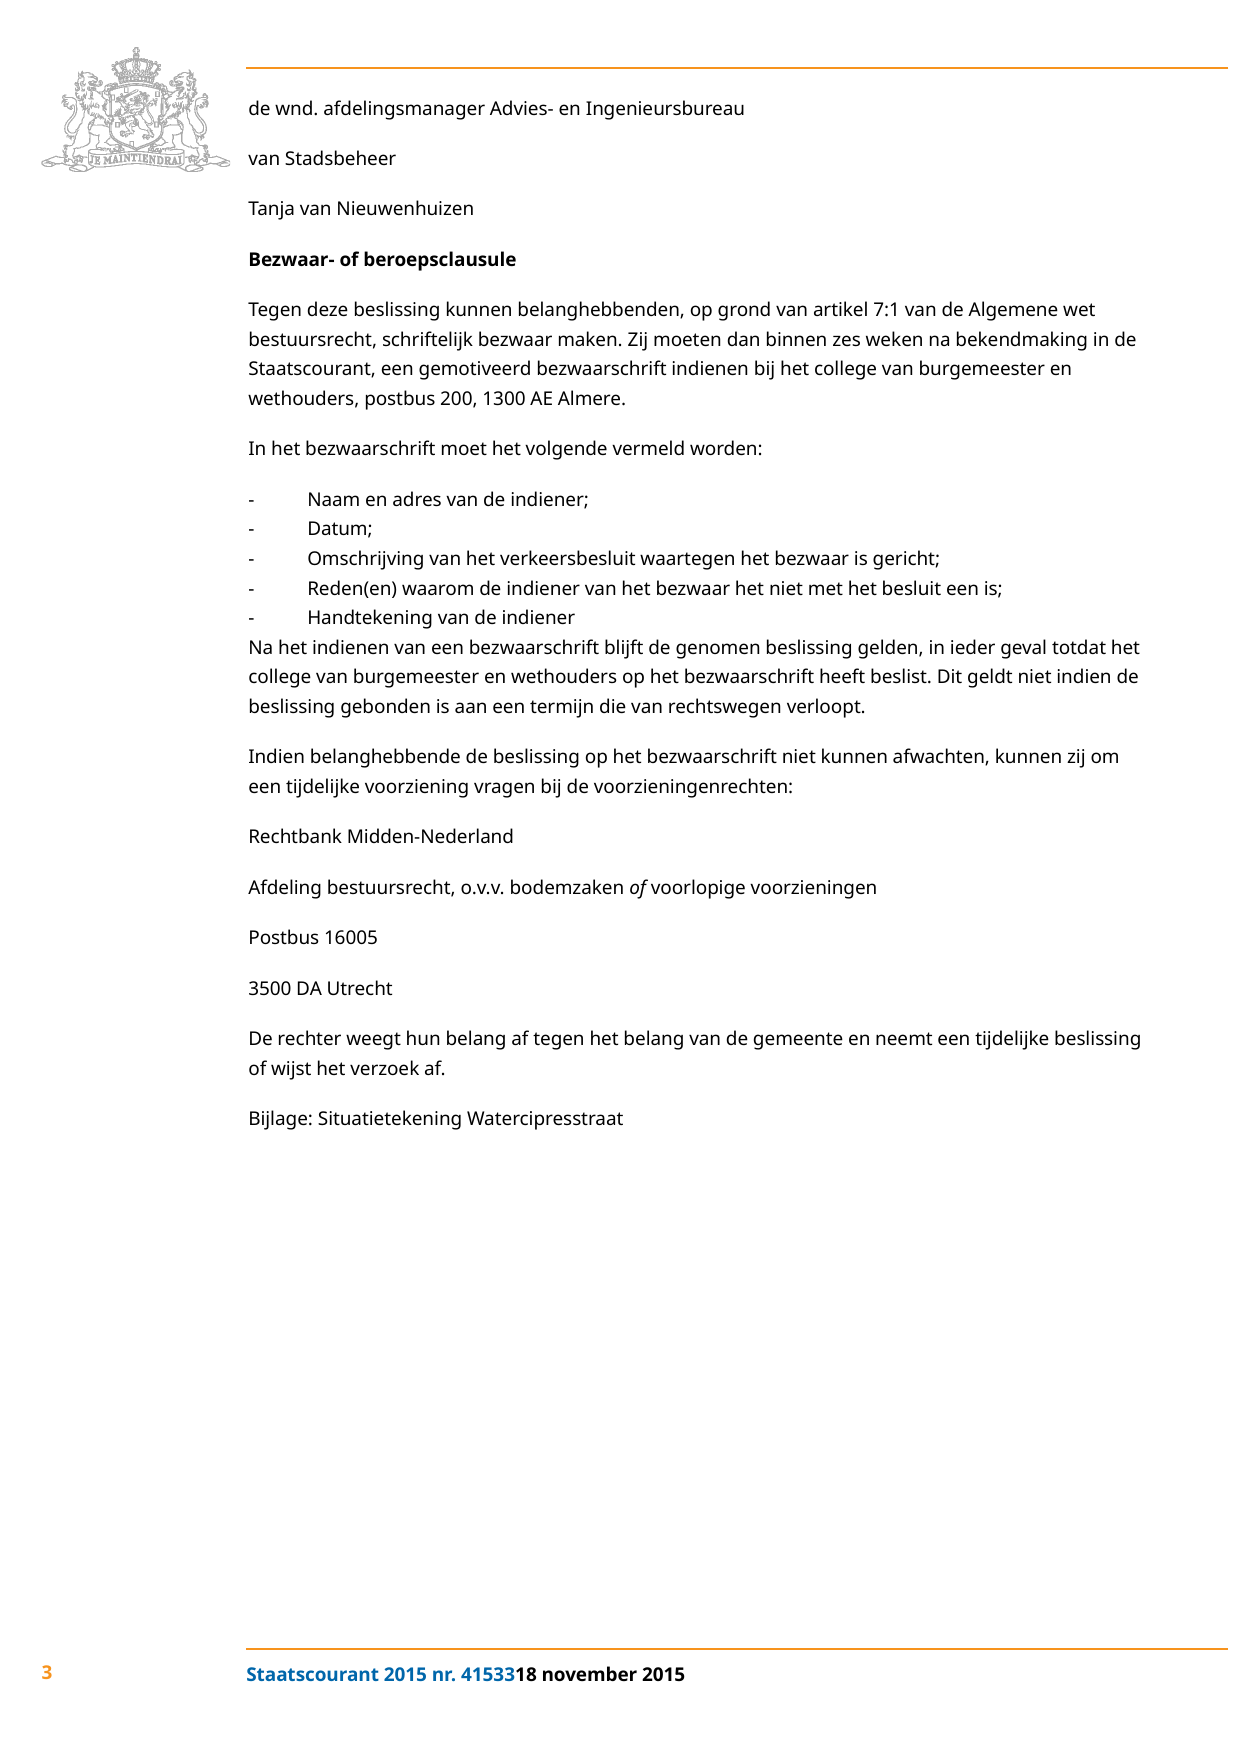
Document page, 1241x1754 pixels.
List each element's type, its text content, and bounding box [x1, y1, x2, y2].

text Na het indienen van een bezwaarschrift blijft de genomen beslissing gelden, in ieder geval totdat het college van burgemeester en wethouders op het bezwaarschrift heeft beslist. Dit geldt niet indien de beslissing gebonden is aan een termijn die van rechtswegen verloopt. [248, 634, 1152, 719]
text Indien belanghebbende de beslissing op het bezwaarschrift niet kunnen afwachten, kunnen zij om een tijdelijke voorziening vragen bij de voorzieningenrechten: [248, 743, 1152, 799]
text Tanja van Nieuwenhuizen [248, 196, 1152, 221]
list Naam en adres van de indiener; [248, 486, 1152, 512]
text Rechtbank Midden-Nederland [248, 823, 1152, 849]
text van Stadsbeheer [248, 145, 1152, 171]
text Afdeling bestuursrecht, o.v.v. bodemzaken of voorlopige voorzieningen [248, 874, 1152, 900]
list Omschrijving van het verkeersbesluit waartegen het bezwaar is gericht; [248, 545, 1152, 571]
picture [41, 47, 231, 172]
list Handtekening van de indiener [248, 604, 1152, 630]
text Bezwaar- of beroepsclausule [248, 246, 1152, 272]
text Bijlage: Situatietekening Watercipresstraat [248, 1105, 1152, 1131]
text De rechter weegt hun belang af tegen het belang van de gemeente en neemt een tijdelijke beslissing of wijst het verzoek af. [248, 1025, 1152, 1081]
text de wnd. afdelingsmanager Advies- en Ingenieursbureau [248, 95, 1152, 121]
text Tegen deze beslissing kunnen belanghebbenden, op grond van artikel 7:1 van de Algemene wet bestuursrecht, schriftelijk bezwaar maken. Zij moeten dan binnen zes weken na bekendmaking in de Staatscourant, een gemotiveerd bezwaarschrift indienen bij het college van burgemeester en wethouders, postbus 200, 1300 AE Almere. [248, 296, 1152, 411]
list Datum; [248, 516, 1152, 541]
list Reden(en) waarom de indiener van het bezwaar het niet met het besluit een is; [248, 575, 1152, 601]
text Postbus 16005 [248, 924, 1152, 950]
text In het bezwaarschrift moet het volgende vermeld worden: [248, 436, 1152, 461]
text 3500 DA Utrecht [248, 975, 1152, 1001]
